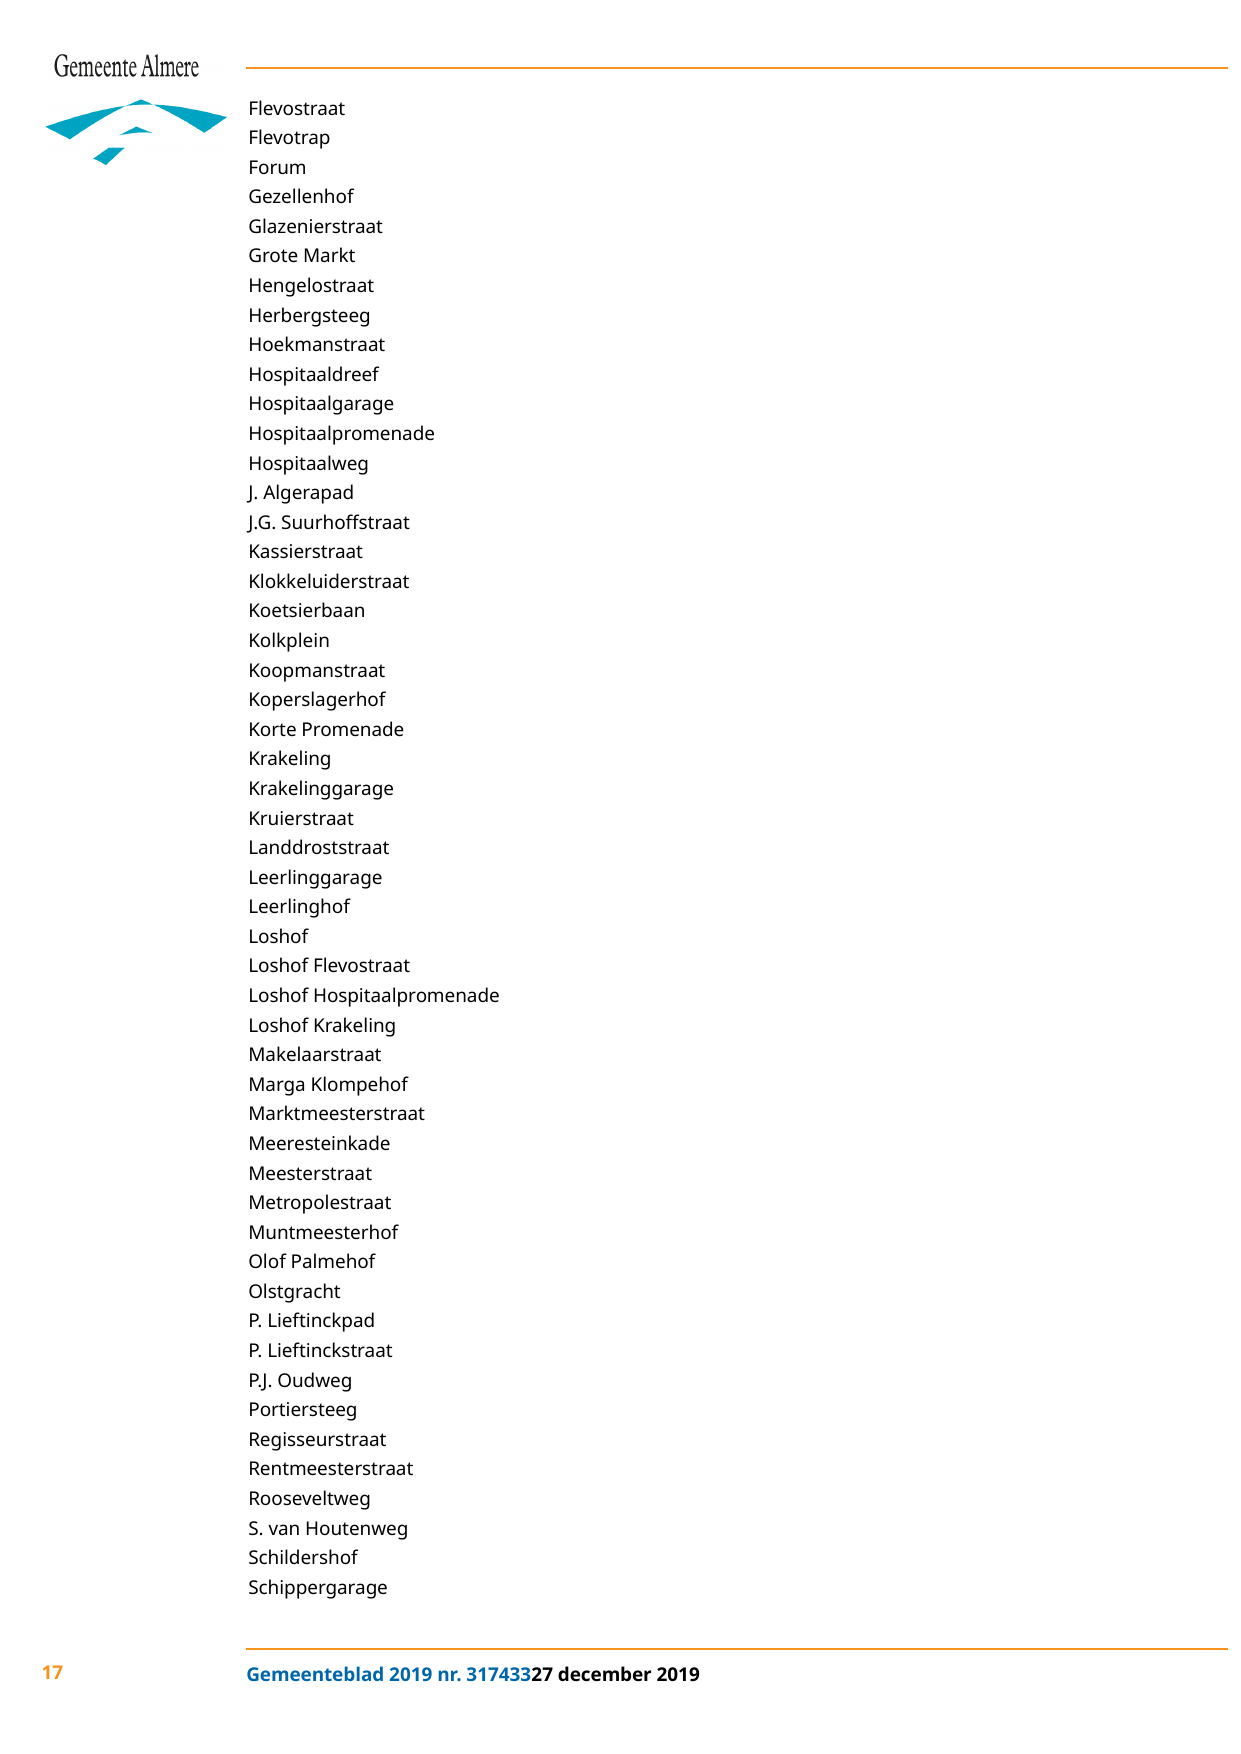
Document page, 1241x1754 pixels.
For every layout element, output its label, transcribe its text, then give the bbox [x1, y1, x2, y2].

text Landdroststraat [248, 834, 1152, 860]
text Regisseurstraat [248, 1426, 1152, 1452]
text Koetsierbaan [248, 598, 1152, 623]
text S. van Houtenweg [248, 1515, 1152, 1541]
text Marktmeesterstraat [248, 1101, 1152, 1126]
text Hengelostraat [248, 272, 1152, 298]
text Portiersteeg [248, 1396, 1152, 1422]
text Kassierstraat [248, 538, 1152, 564]
text Olstgracht [248, 1278, 1152, 1304]
text P.J. Oudweg [248, 1367, 1152, 1393]
text Hospitaaldreef [248, 361, 1152, 387]
text J. Algerapad [248, 479, 1152, 505]
text Loshof Krakeling [248, 1012, 1152, 1038]
text P. Lieftinckpad [248, 1308, 1152, 1333]
text Forum [248, 154, 1152, 180]
text Leerlinggarage [248, 864, 1152, 890]
text Loshof [248, 923, 1152, 949]
text Flevostraat [248, 95, 1152, 121]
text Hospitaalpromenade [248, 420, 1152, 446]
text Klokkeluiderstraat [248, 568, 1152, 594]
text Marga Klompehof [248, 1071, 1152, 1097]
text Flevotrap [248, 124, 1152, 150]
text Korte Promenade [248, 716, 1152, 742]
text Meesterstraat [248, 1160, 1152, 1186]
text P. Lieftinckstraat [248, 1337, 1152, 1363]
text Grote Markt [248, 243, 1152, 268]
text Krakelinggarage [248, 775, 1152, 801]
text Koperslagerhof [248, 686, 1152, 712]
text Rooseveltweg [248, 1485, 1152, 1511]
text Schippergarage [248, 1574, 1152, 1600]
text Metropolestraat [248, 1189, 1152, 1215]
text Kolkplein [248, 627, 1152, 653]
text Loshof Hospitaalpromenade [248, 982, 1152, 1008]
text Herbergsteeg [248, 302, 1152, 328]
text Hoekmanstraat [248, 331, 1152, 357]
text J.G. Suurhoffstraat [248, 509, 1152, 535]
text Meeresteinkade [248, 1130, 1152, 1156]
text Rentmeesterstraat [248, 1456, 1152, 1481]
text Krakeling [248, 746, 1152, 771]
text Glazenierstraat [248, 213, 1152, 239]
text Leerlinghof [248, 893, 1152, 919]
picture [41, 47, 231, 172]
text Muntmeesterhof [248, 1219, 1152, 1245]
text Makelaarstraat [248, 1041, 1152, 1067]
text Hospitaalweg [248, 450, 1152, 476]
text Olof Palmehof [248, 1248, 1152, 1274]
text Loshof Flevostraat [248, 953, 1152, 978]
text Schildershof [248, 1544, 1152, 1570]
text Koopmanstraat [248, 657, 1152, 683]
text Kruierstraat [248, 805, 1152, 831]
text Hospitaalgarage [248, 391, 1152, 416]
text Gezellenhof [248, 183, 1152, 209]
